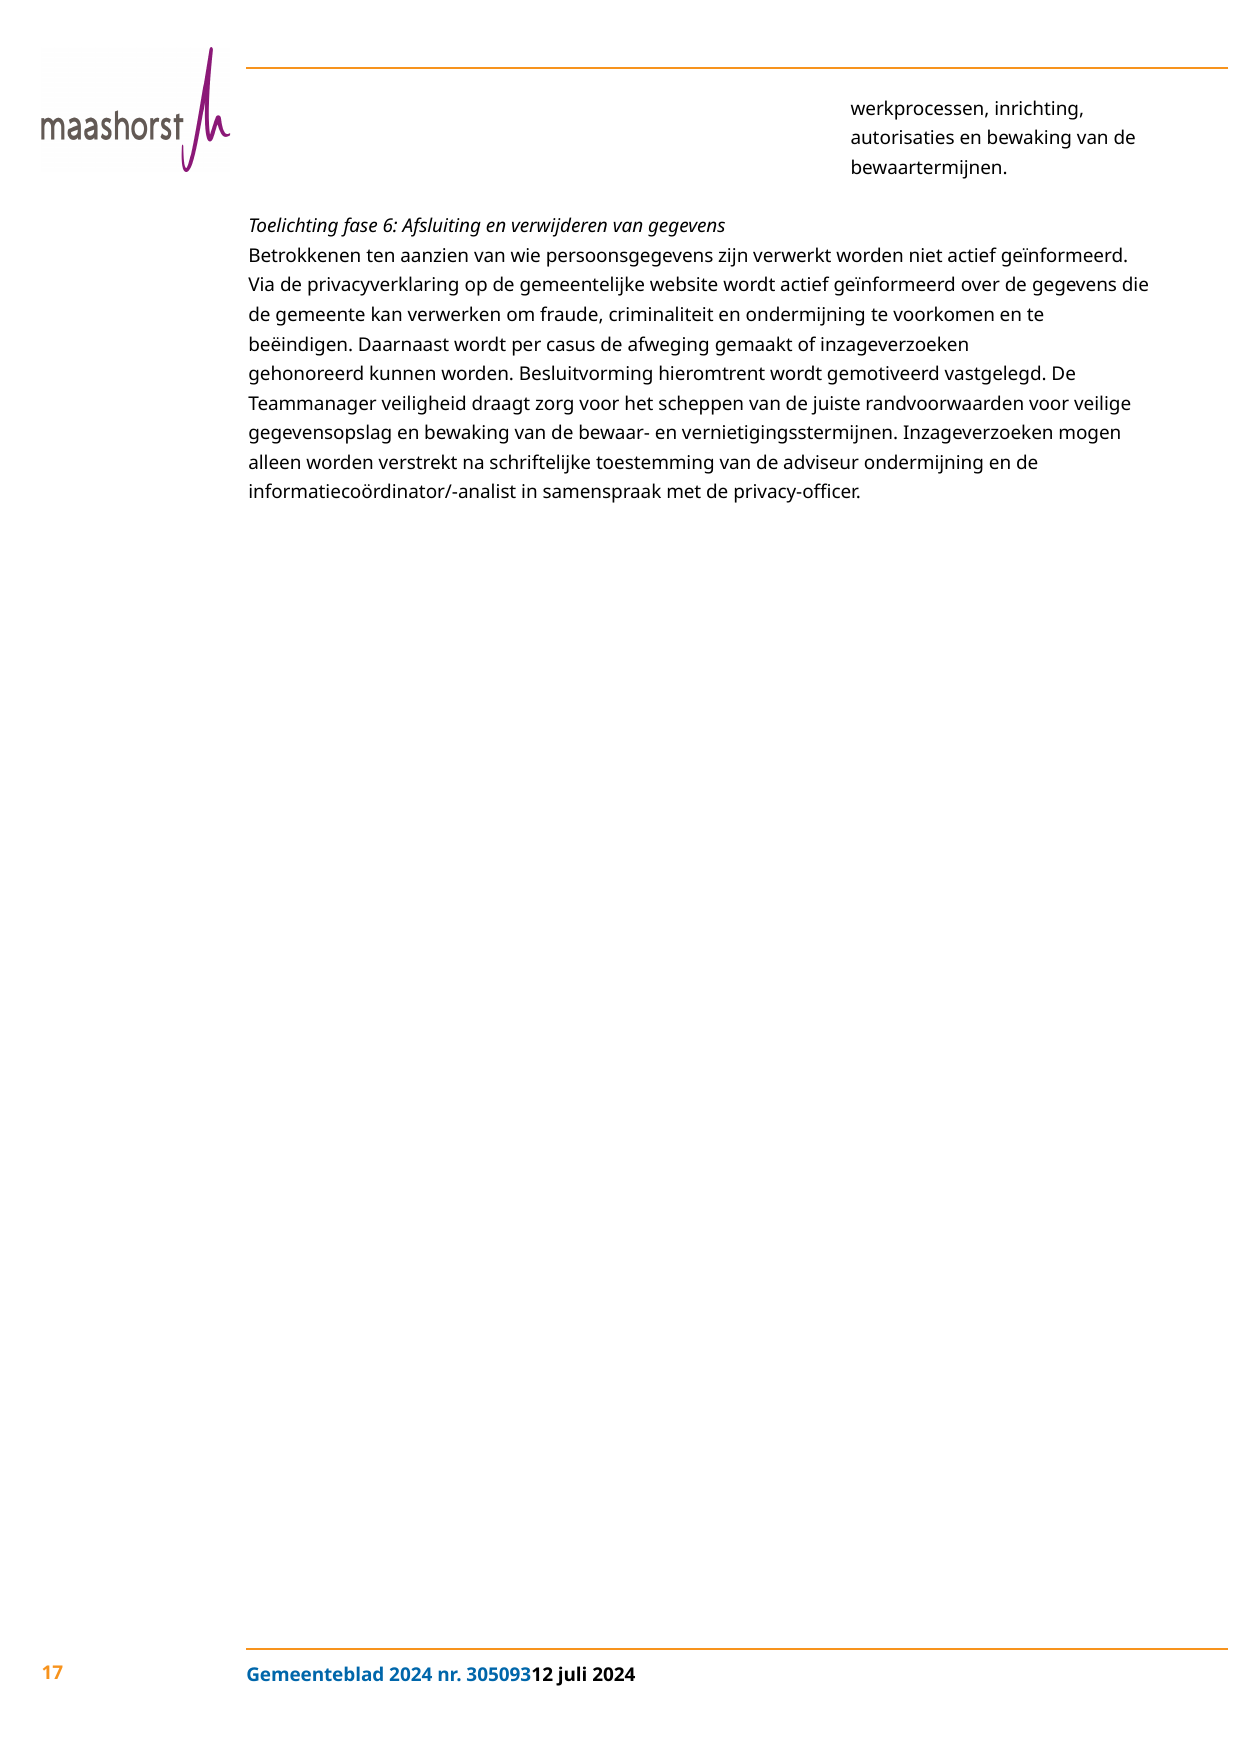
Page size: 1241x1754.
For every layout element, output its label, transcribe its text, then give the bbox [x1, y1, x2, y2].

picture [41, 47, 231, 172]
table_cell [549, 95, 850, 180]
table_header [248, 95, 549, 180]
table_cell werkprocessen, inrichting, autorisaties en bewaking van de bewaartermijnen. [850, 95, 1152, 180]
text Betrokkenen ten aanzien van wie persoonsgegevens zijn verwerkt worden niet actief geïnformeerd. Via de privacyverklaring op de gemeentelijke website wordt actief geïnformeerd over de gegevens die de gemeente kan verwerken om fraude, criminaliteit en ondermijning te voorkomen en te beëindigen. Daarnaast wordt per casus de afweging gemaakt of inzageverzoeken gehonoreerd kunnen worden. Besluitvorming hieromtrent wordt gemotiveerd vastgelegd. De Teammanager veiligheid draagt zorg voor het scheppen van de juiste randvoorwaarden voor veilige gegevensopslag en bewaking van de bewaar- en vernietigingsstermijnen. Inzageverzoeken mogen alleen worden verstrekt na schriftelijke toestemming van de adviseur ondermijning en de informatiecoördinator/-analist in samenspraak met de privacy-officer. [248, 242, 1152, 504]
text Toelichting fase 6: Afsluiting en verwijderen van gegevens [248, 212, 1152, 238]
